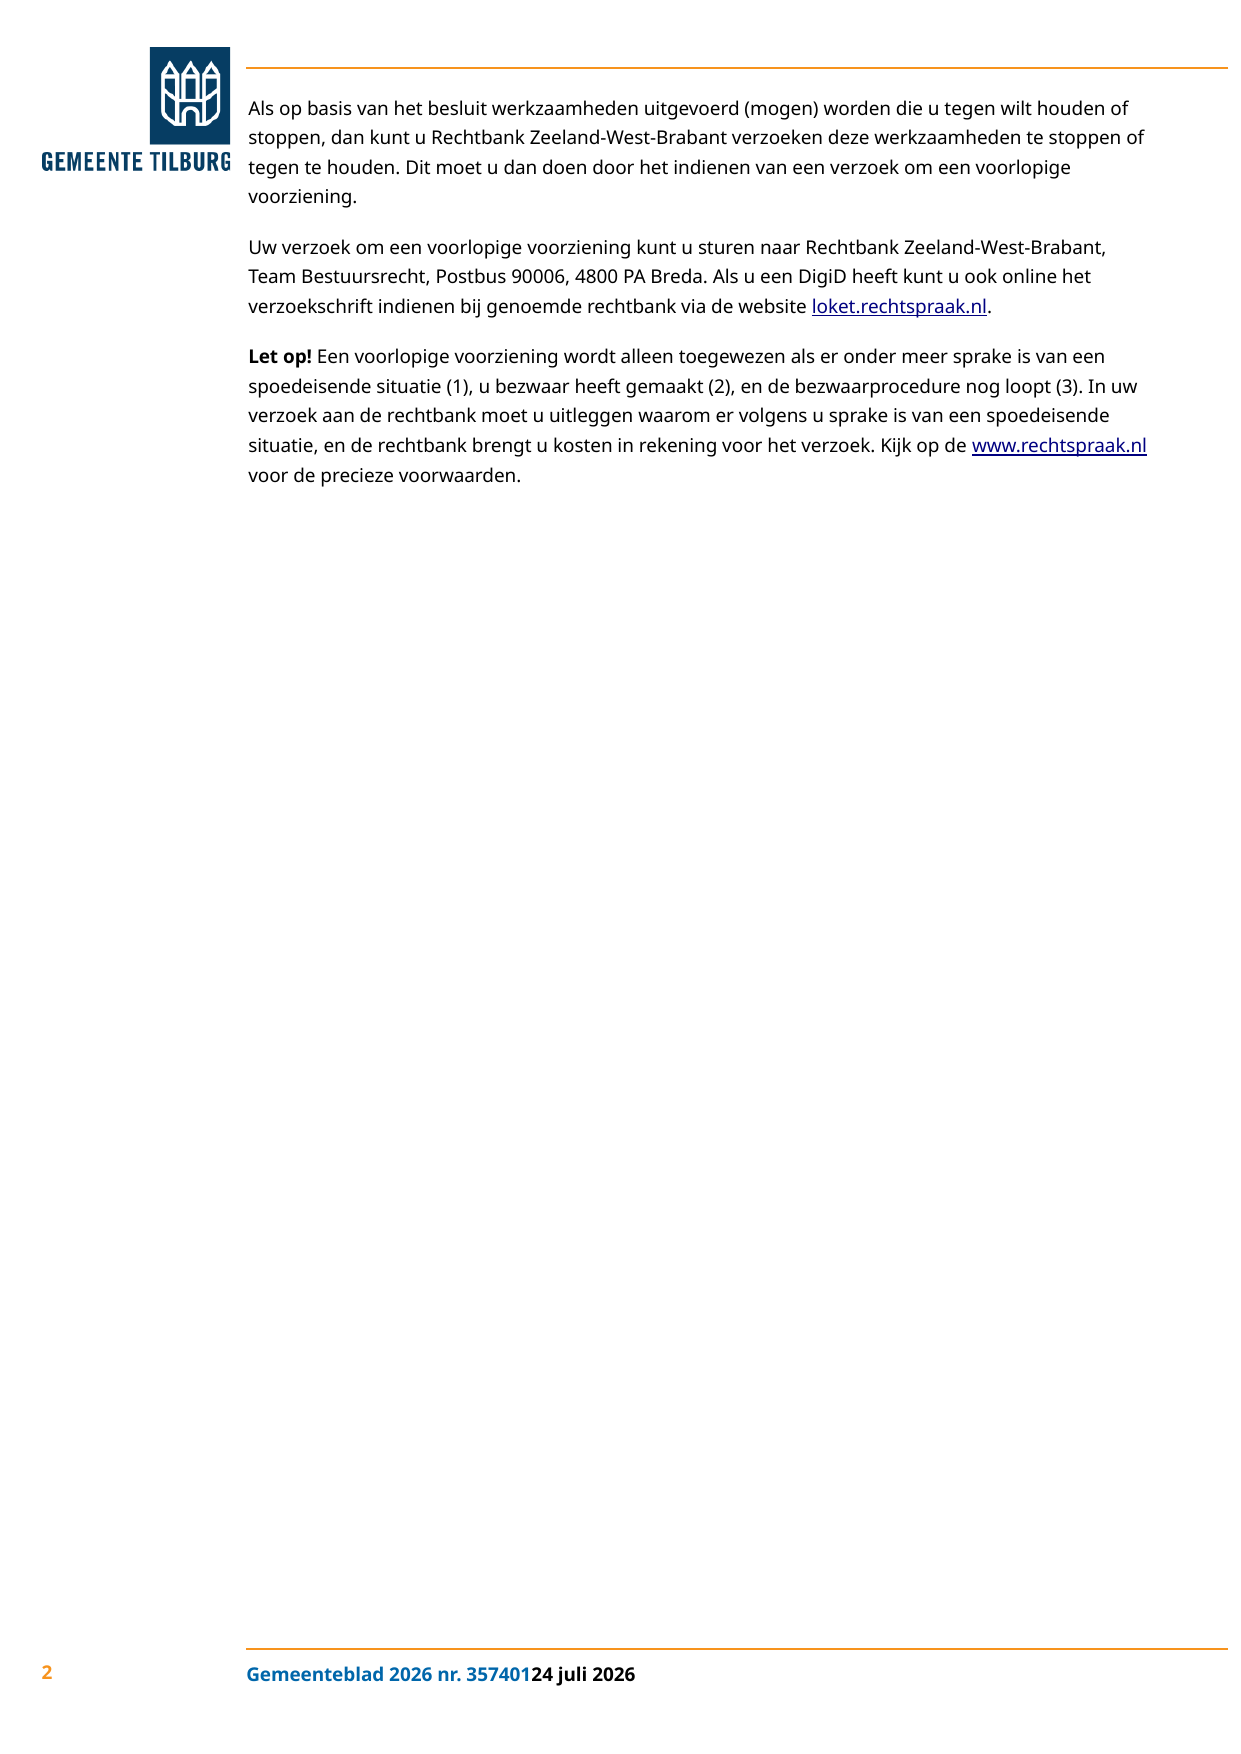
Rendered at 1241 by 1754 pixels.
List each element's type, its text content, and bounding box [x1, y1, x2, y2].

text Uw verzoek om een voorlopige voorziening kunt u sturen naar Rechtbank Zeeland-West-Brabant, Team Bestuursrecht, Postbus 90006, 4800 PA Breda. Als u een DigiD heeft kunt u ook online het verzoekschrift indienen bij genoemde rechtbank via de website loket.rechtspraak.nl. [248, 234, 1152, 319]
text Let op! Een voorlopige voorziening wordt alleen toegewezen als er onder meer sprake is van een spoedeisende situatie (1), u bezwaar heeft gemaakt (2), en de bezwaarprocedure nog loopt (3). In uw verzoek aan de rechtbank moet u uitleggen waarom er volgens u sprake is van een spoedeisende situatie, en de rechtbank brengt u kosten in rekening voor het verzoek. Kijk op de www.rechtspraak.nl voor de precieze voorwaarden. [248, 343, 1152, 488]
text Als op basis van het besluit werkzaamheden uitgevoerd (mogen) worden die u tegen wilt houden of stoppen, dan kunt u Rechtbank Zeeland-West-Brabant verzoeken deze werkzaamheden te stoppen of tegen te houden. Dit moet u dan doen door het indienen van een verzoek om een voorlopige voorziening. [248, 95, 1152, 209]
picture [41, 47, 231, 172]
